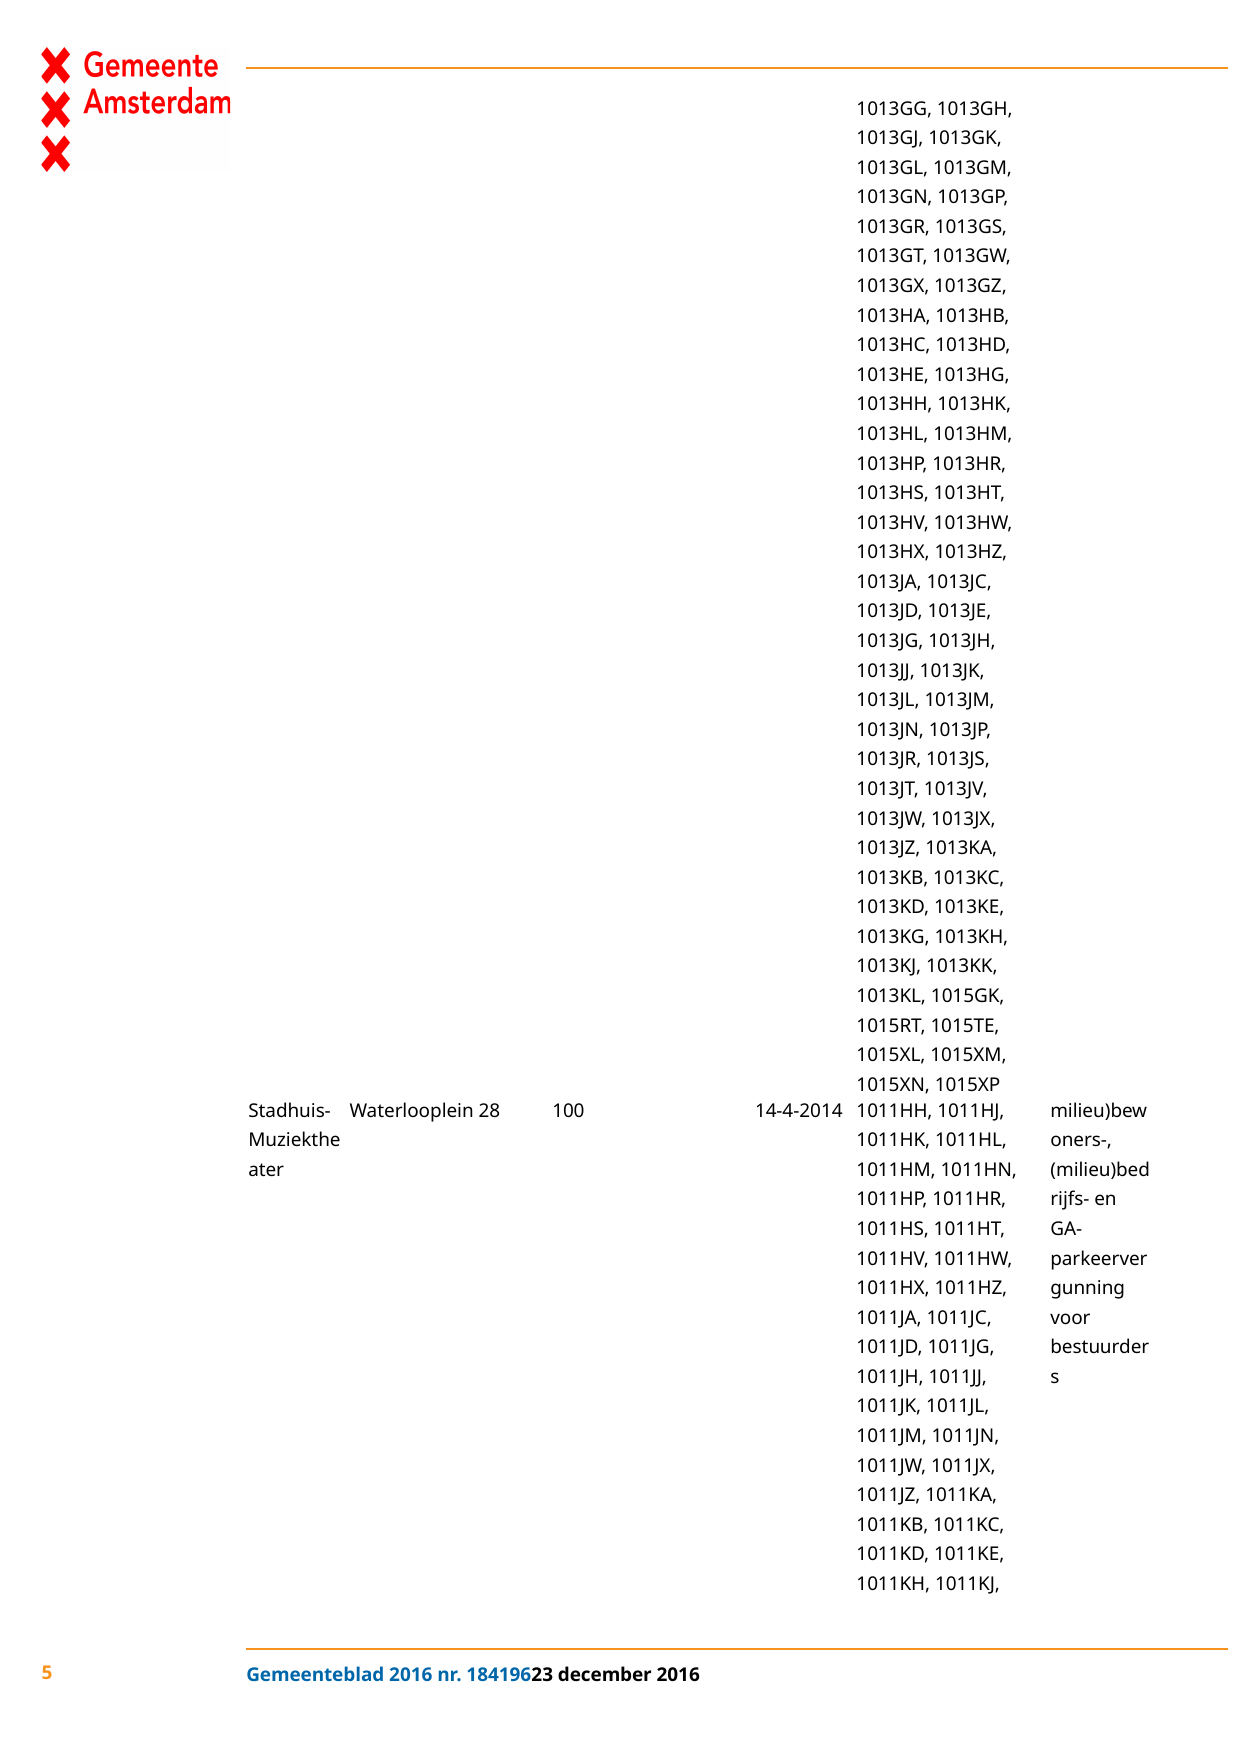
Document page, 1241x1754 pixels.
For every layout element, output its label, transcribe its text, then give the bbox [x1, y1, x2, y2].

table_cell Stadhuis-Muziektheater [248, 1097, 349, 1596]
table_cell milieu)bewoners-, (milieu)bedrijfs- en GA-parkeervergunning voor bestuurders [1050, 1097, 1152, 1596]
table_cell 1013GG, 1013GH, 1013GJ, 1013GK, 1013GL, 1013GM, 1013GN, 1013GP, 1013GR, 1013GS, 1013GT, 1013GW, 1013GX, 1013GZ, 1013HA, 1013HB, 1013HC, 1013HD, 1013HE, 1013HG, 1013HH, 1013HK, 1013HL, 1013HM, 1013HP, 1013HR, 1013HS, 1013HT, 1013HV, 1013HW, 1013HX, 1013HZ, 1013JA, 1013JC, 1013JD, 1013JE, 1013JG, 1013JH, 1013JJ, 1013JK, 1013JL, 1013JM, 1013JN, 1013JP, 1013JR, 1013JS, 1013JT, 1013JV, 1013JW, 1013JX, 1013JZ, 1013KA, 1013KB, 1013KC, 1013KD, 1013KE, 1013KG, 1013KH, 1013KJ, 1013KK, 1013KL, 1015GK, 1015RT, 1015TE, 1015XL, 1015XM, 1015XN, 1015XP [856, 95, 1050, 1097]
table_cell [1050, 95, 1152, 1097]
table_cell Waterlooplein 28 [349, 1097, 552, 1596]
table_cell [755, 95, 856, 1097]
picture [41, 47, 231, 172]
table_cell [248, 95, 349, 1097]
table_cell 14-4-2014 [755, 1097, 856, 1596]
table_cell 1011HH, 1011HJ, 1011HK, 1011HL, 1011HM, 1011HN, 1011HP, 1011HR, 1011HS, 1011HT, 1011HV, 1011HW, 1011HX, 1011HZ, 1011JA, 1011JC, 1011JD, 1011JG, 1011JH, 1011JJ, 1011JK, 1011JL, 1011JM, 1011JN, 1011JW, 1011JX, 1011JZ, 1011KA, 1011KB, 1011KC, 1011KD, 1011KE, 1011KH, 1011KJ, [856, 1097, 1050, 1596]
table_cell [349, 95, 552, 1097]
table_cell [552, 95, 755, 1097]
table_cell 100 [552, 1097, 755, 1596]
